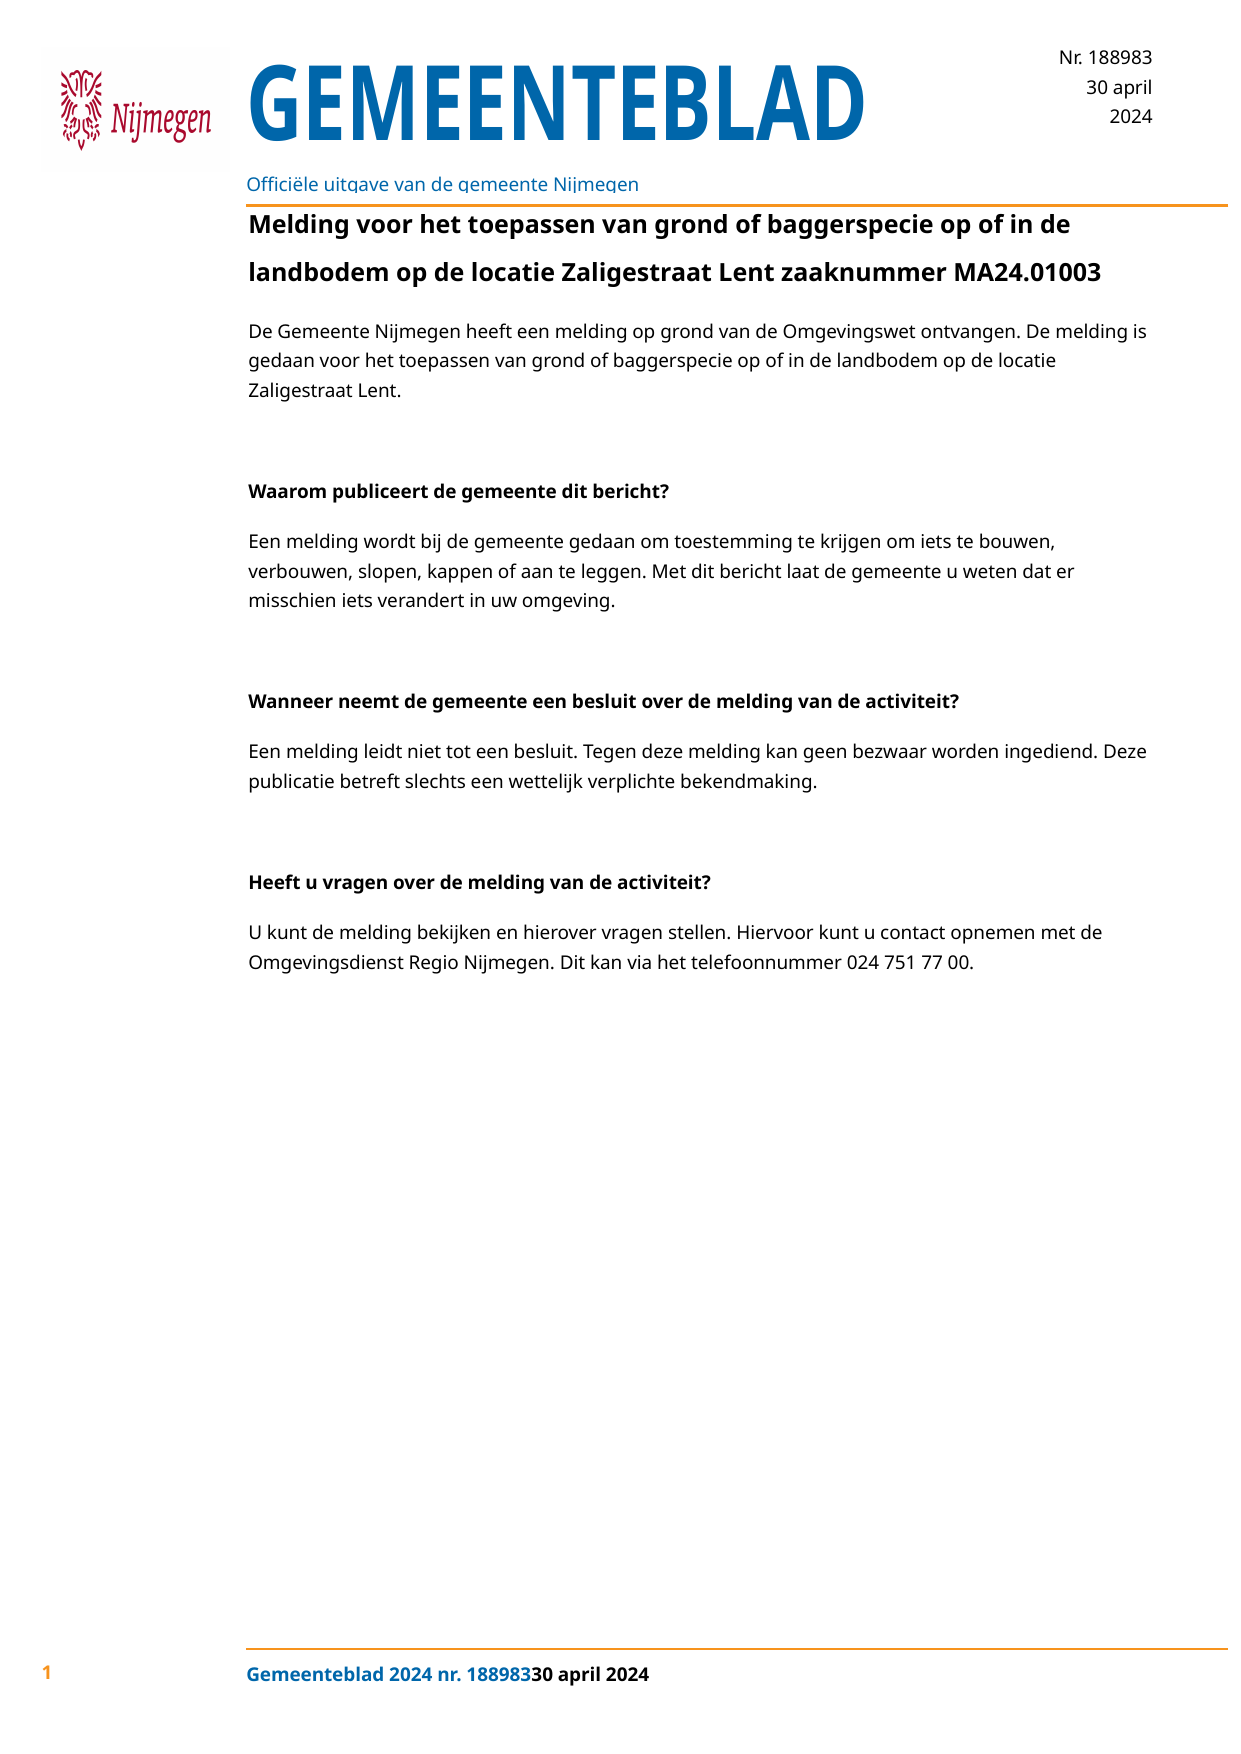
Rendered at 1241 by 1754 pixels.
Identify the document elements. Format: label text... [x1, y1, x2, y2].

text U kunt de melding bekijken en hierover vragen stellen. Hiervoor kunt u contact opnemen met de Omgevingsdienst Regio Nijmegen. Dit kan via het telefoonnummer 024 751 77 00. [248, 919, 1152, 975]
text Heeft u vragen over de melding van de activiteit? [248, 869, 1152, 895]
picture [41, 47, 231, 172]
text Een melding leidt niet tot een besluit. Tegen deze melding kan geen bezwaar worden ingediend. Deze publicatie betreft slechts een wettelijk verplichte bekendmaking. [248, 739, 1152, 794]
text Melding voor het toepassen van grond of baggerspecie op of in de landbodem op de locatie Zaligestraat Lent zaaknummer MA24.01003 [248, 207, 1152, 288]
text Een melding wordt bij de gemeente gedaan om toestemming te krijgen om iets te bouwen, verbouwen, slopen, kappen of aan te leggen. Met dit bericht laat de gemeente u weten dat er misschien iets verandert in uw omgeving. [248, 528, 1152, 613]
text Wanneer neemt de gemeente een besluit over de melding van de activiteit? [248, 688, 1152, 714]
text Waarom publiceert de gemeente dit bericht? [248, 478, 1152, 504]
text De Gemeente Nijmegen heeft een melding op grond van de Omgevingswet ontvangen. De melding is gedaan voor het toepassen van grond of baggerspecie op of in de landbodem op de locatie Zaligestraat Lent. [248, 318, 1152, 403]
